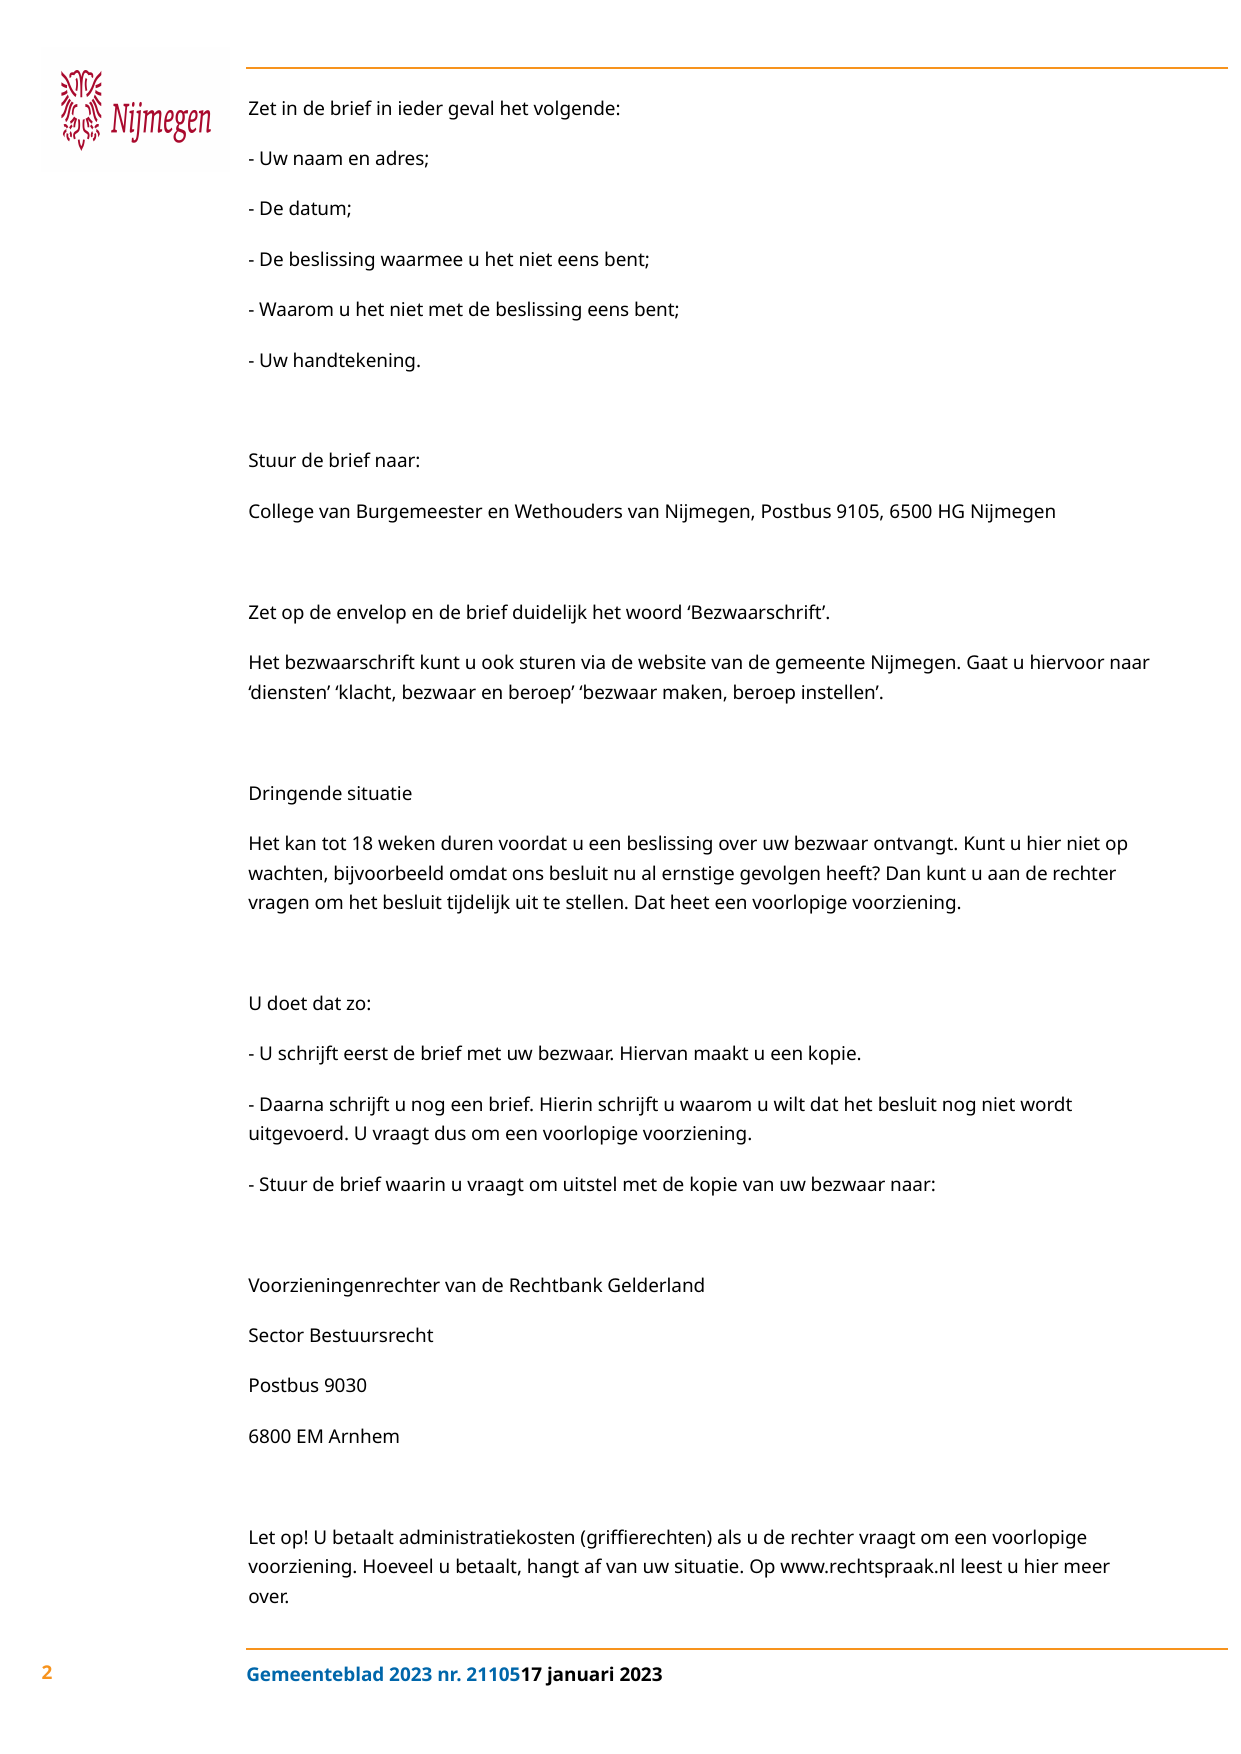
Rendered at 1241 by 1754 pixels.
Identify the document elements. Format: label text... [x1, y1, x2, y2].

text - Waarom u het niet met de beslissing eens bent; [248, 296, 1152, 322]
picture [41, 47, 231, 172]
text - Uw handtekening. [248, 347, 1152, 373]
text Sector Bestuursrecht [248, 1322, 1152, 1348]
text College van Burgemeester en Wethouders van Nijmegen, Postbus 9105, 6500 HG Nijmegen [248, 498, 1152, 524]
text - De datum; [248, 196, 1152, 221]
text Het kan tot 18 weken duren voordat u een beslissing over uw bezwaar ontvangt. Kunt u hier niet op wachten, bijvoorbeeld omdat ons besluit nu al ernstige gevolgen heeft? Dan kunt u aan de rechter vragen om het besluit tijdelijk uit te stellen. Dat heet een voorlopige voorziening. [248, 830, 1152, 915]
text Zet in de brief in ieder geval het volgende: [248, 95, 1152, 121]
text Postbus 9030 [248, 1373, 1152, 1398]
text Let op! U betaalt administratiekosten (griffierechten) als u de rechter vraagt om een voorlopige voorziening. Hoeveel u betaalt, hangt af van uw situatie. Op www.rechtspraak.nl leest u hier meer over. [248, 1524, 1152, 1609]
text - De beslissing waarmee u het niet eens bent; [248, 246, 1152, 272]
text - Uw naam en adres; [248, 145, 1152, 171]
text Dringende situatie [248, 780, 1152, 806]
text U doet dat zo: [248, 990, 1152, 1016]
text Het bezwaarschrift kunt u ook sturen via de website van de gemeente Nijmegen. Gaat u hiervoor naar ‘diensten’ ‘klacht, bezwaar en beroep’ ‘bezwaar maken, beroep instellen’. [248, 649, 1152, 705]
text - Daarna schrijft u nog een brief. Hierin schrijft u waarom u wilt dat het besluit nog niet wordt uitgevoerd. U vraagt dus om een voorlopige voorziening. [248, 1091, 1152, 1146]
text Voorzieningenrechter van de Rechtbank Gelderland [248, 1272, 1152, 1298]
text 6800 EM Arnhem [248, 1423, 1152, 1449]
text Zet op de envelop en de brief duidelijk het woord ‘Bezwaarschrift’. [248, 599, 1152, 625]
text - U schrijft eerst de brief met uw bezwaar. Hiervan maakt u een kopie. [248, 1041, 1152, 1066]
text - Stuur de brief waarin u vraagt om uitstel met de kopie van uw bezwaar naar: [248, 1171, 1152, 1197]
text Stuur de brief naar: [248, 448, 1152, 473]
